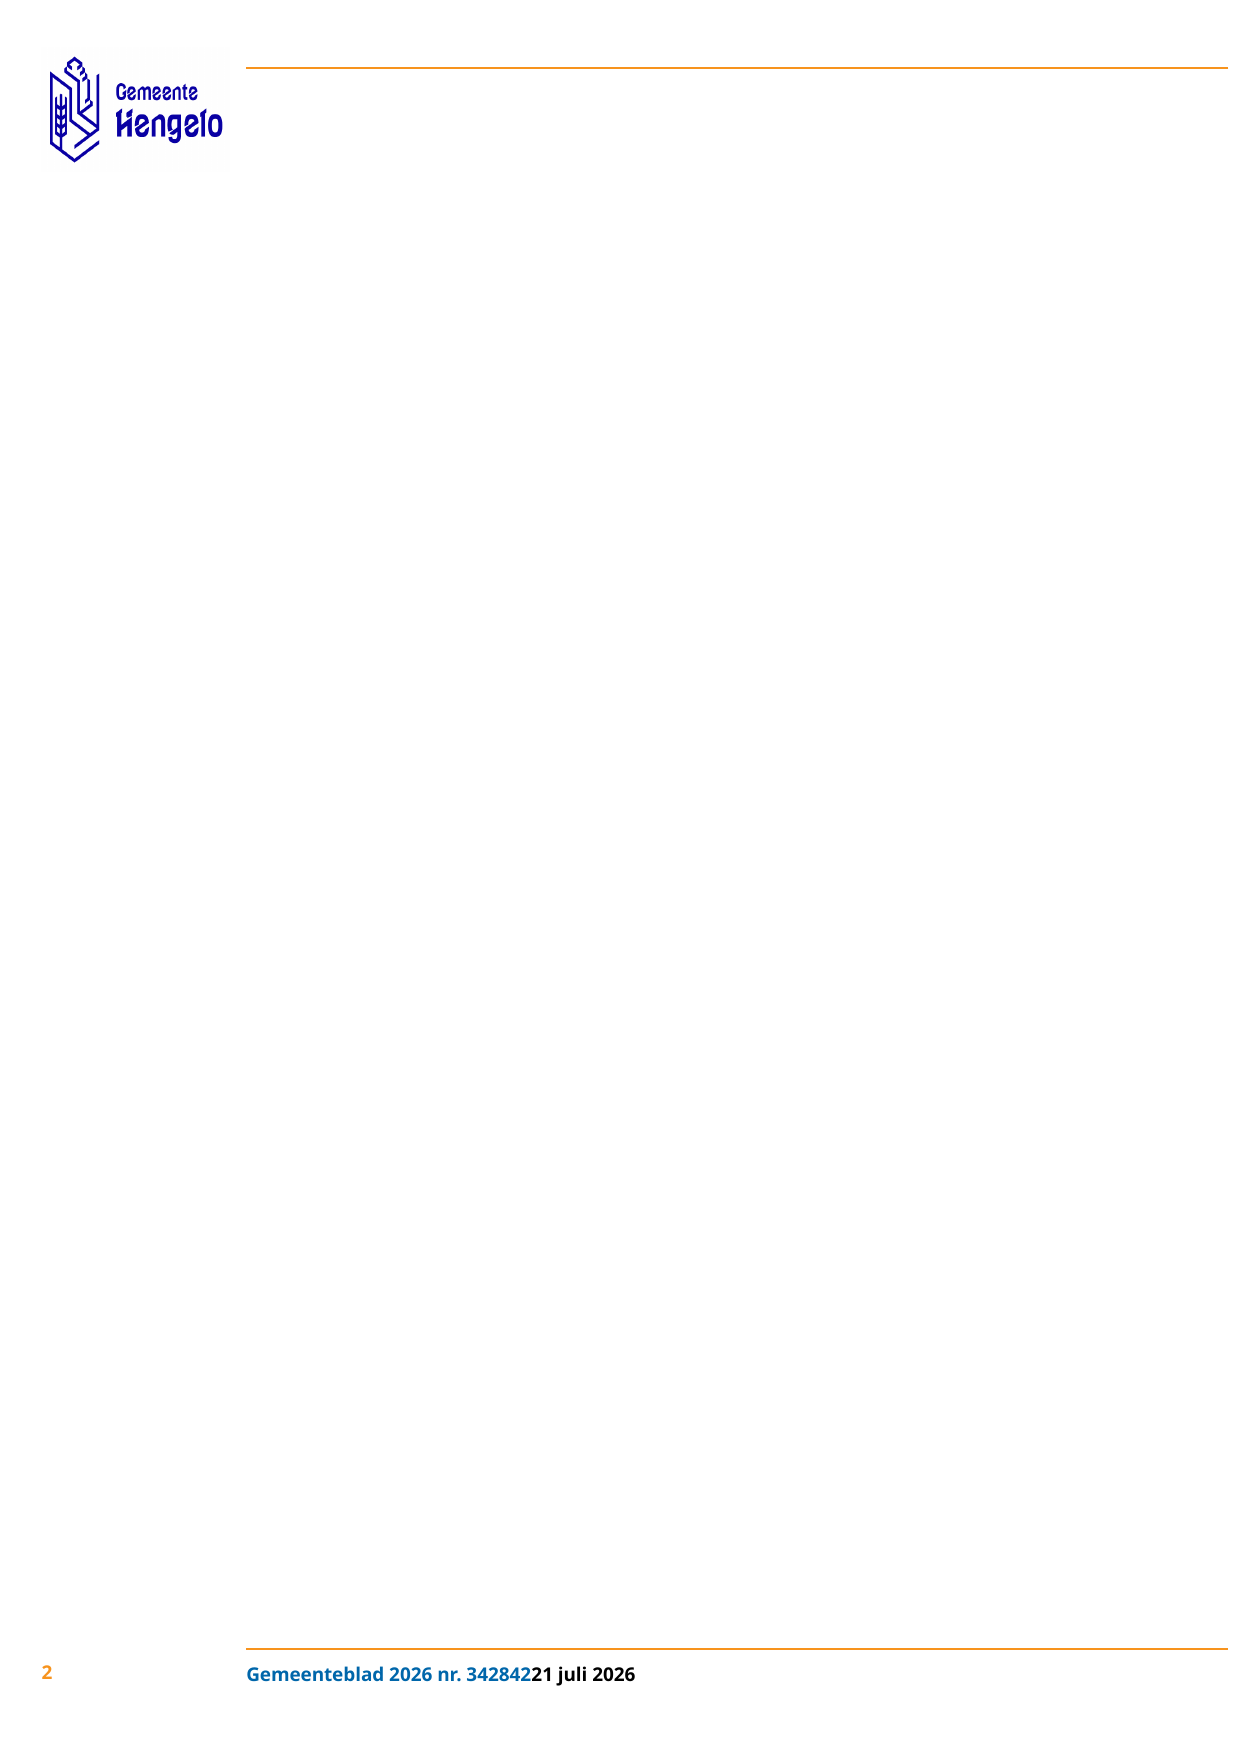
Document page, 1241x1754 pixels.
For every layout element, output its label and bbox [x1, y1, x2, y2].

picture [41, 47, 231, 172]
